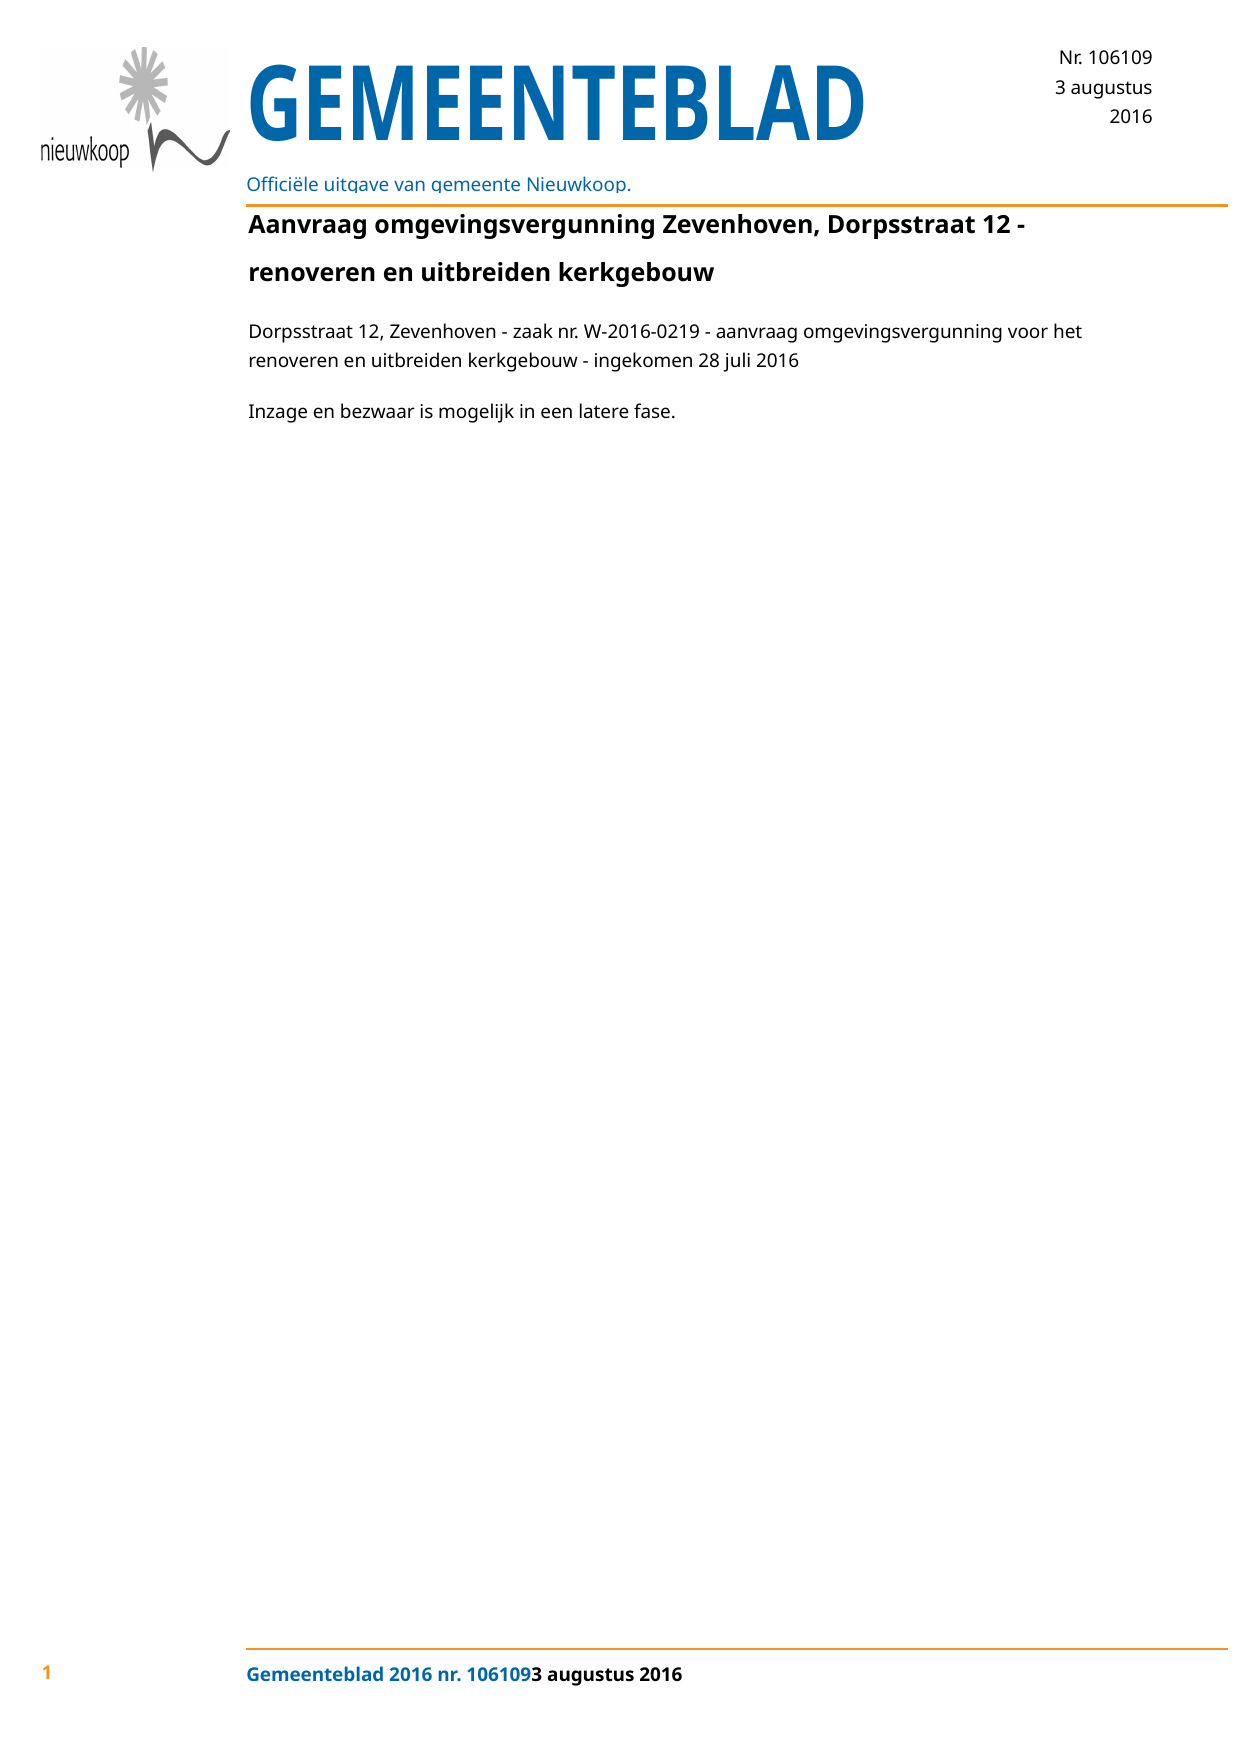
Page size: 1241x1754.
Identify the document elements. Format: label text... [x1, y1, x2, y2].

picture [41, 47, 231, 172]
text Inzage en bezwaar is mogelijk in een latere fase. [248, 398, 1152, 424]
text Aanvraag omgevingsvergunning Zevenhoven, Dorpsstraat 12 - renoveren en uitbreiden kerkgebouw [248, 207, 1152, 288]
text Dorpsstraat 12, Zevenhoven - zaak nr. W-2016-0219 - aanvraag omgevingsvergunning voor het renoveren en uitbreiden kerkgebouw - ingekomen 28 juli 2016 [248, 318, 1152, 373]
